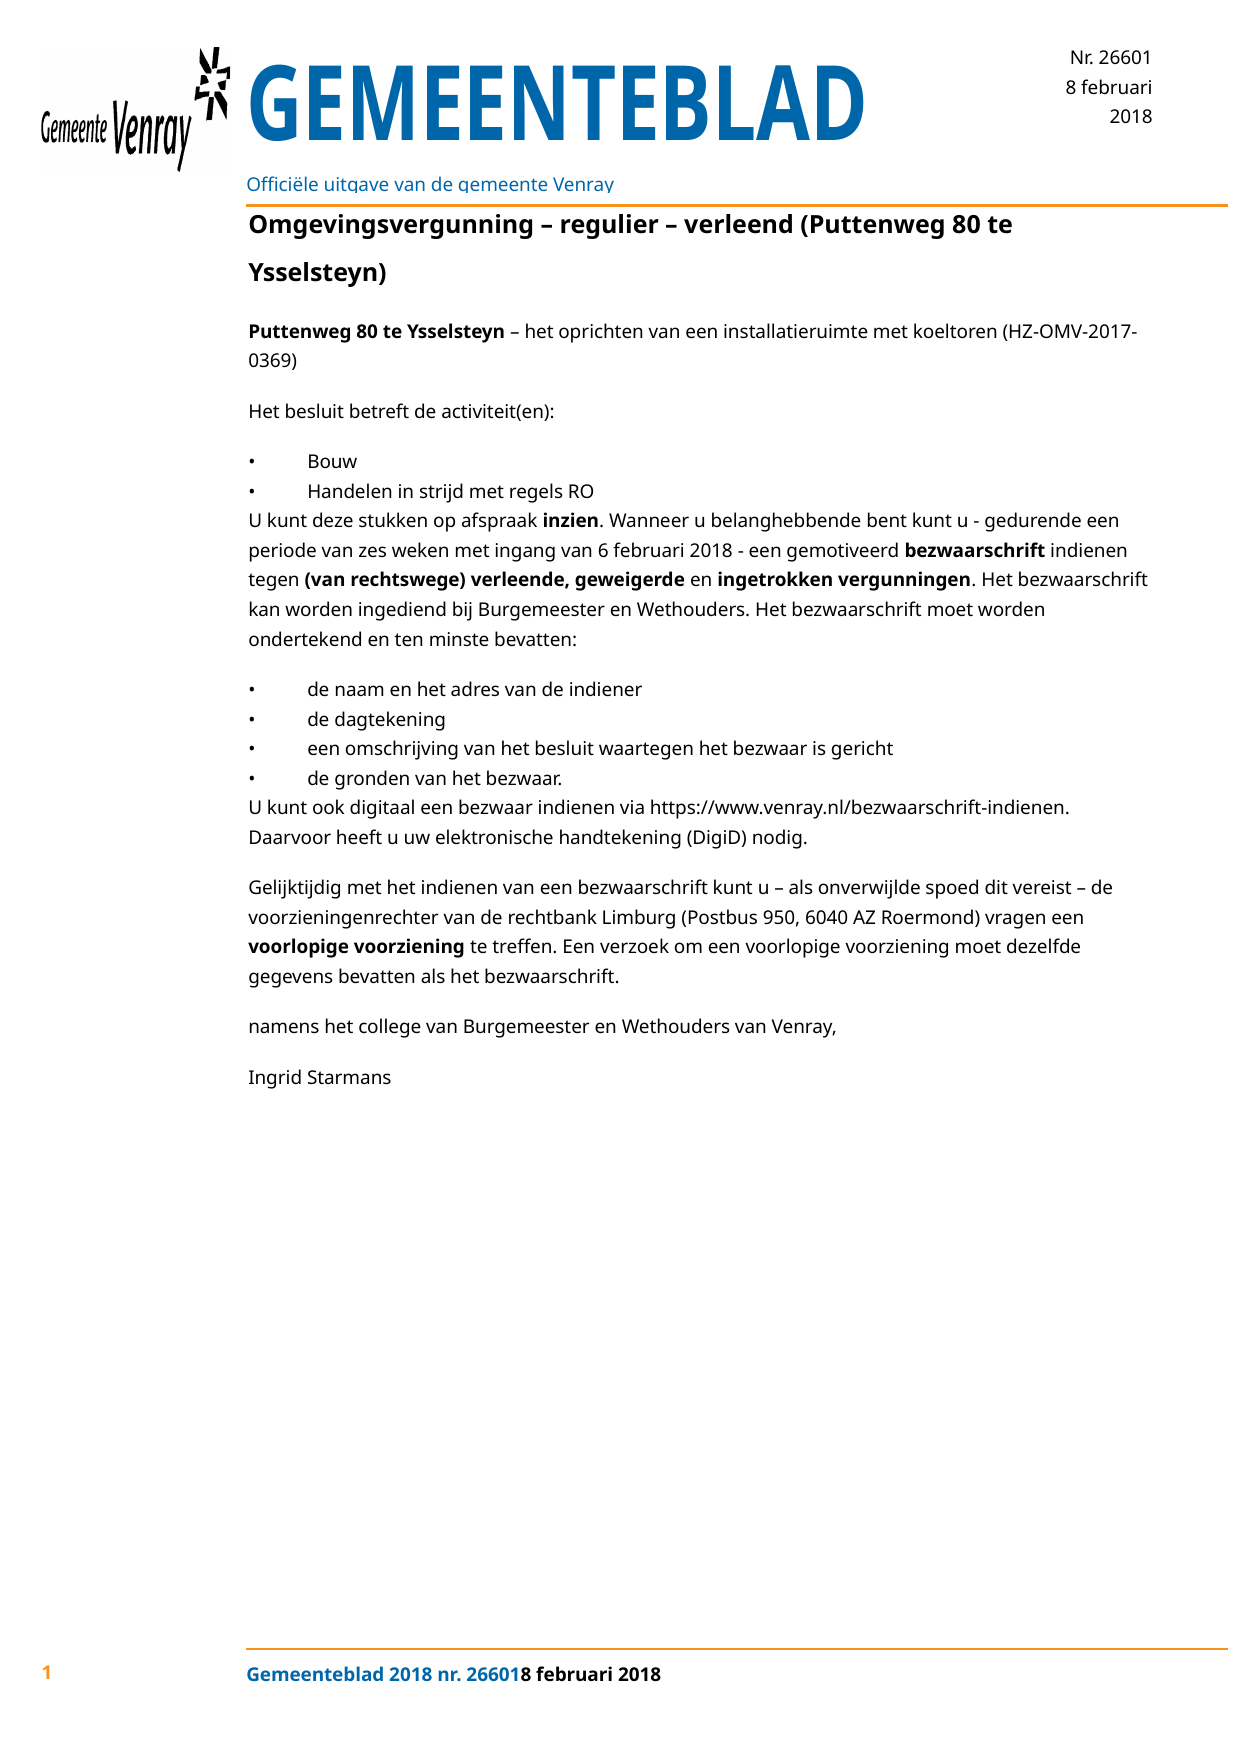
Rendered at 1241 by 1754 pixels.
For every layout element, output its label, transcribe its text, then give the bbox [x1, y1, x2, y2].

text Puttenweg 80 te Ysselsteyn – het oprichten van een installatieruimte met koeltoren (HZ-OMV-2017-0369) [248, 318, 1152, 373]
text U kunt deze stukken op afspraak inzien. Wanneer u belanghebbende bent kunt u - gedurende een periode van zes weken met ingang van 6 februari 2018 - een gemotiveerd bezwaarschrift indienen tegen (van rechtswege) verleende, geweigerde en ingetrokken vergunningen. Het bezwaarschrift kan worden ingediend bij Burgemeester en Wethouders. Het bezwaarschrift moet worden ondertekend en ten minste bevatten: [248, 507, 1152, 652]
picture [41, 47, 231, 172]
text Omgevingsvergunning – regulier – verleend (Puttenweg 80 te Ysselsteyn) [248, 207, 1152, 288]
list een omschrijving van het besluit waartegen het bezwaar is gericht [248, 735, 1152, 761]
text Gelijktijdig met het indienen van een bezwaarschrift kunt u – als onverwijlde spoed dit vereist – de voorzieningenrechter van de rechtbank Limburg (Postbus 950, 6040 AZ Roermond) vragen een voorlopige voorziening te treffen. Een verzoek om een voorlopige voorziening moet dezelfde gegevens bevatten als het bezwaarschrift. [248, 874, 1152, 989]
text Het besluit betreft de activiteit(en): [248, 398, 1152, 424]
text namens het college van Burgemeester en Wethouders van Venray, [248, 1014, 1152, 1039]
list Bouw [248, 448, 1152, 474]
text U kunt ook digitaal een bezwaar indienen via https://www.venray.nl/bezwaarschrift-indienen. Daarvoor heeft u uw elektronische handtekening (DigiD) nodig. [248, 794, 1152, 850]
list de gronden van het bezwaar. [248, 765, 1152, 791]
list de dagtekening [248, 706, 1152, 732]
text Ingrid Starmans [248, 1064, 1152, 1090]
list Handelen in strijd met regels RO [248, 478, 1152, 504]
list de naam en het adres van de indiener [248, 676, 1152, 702]
